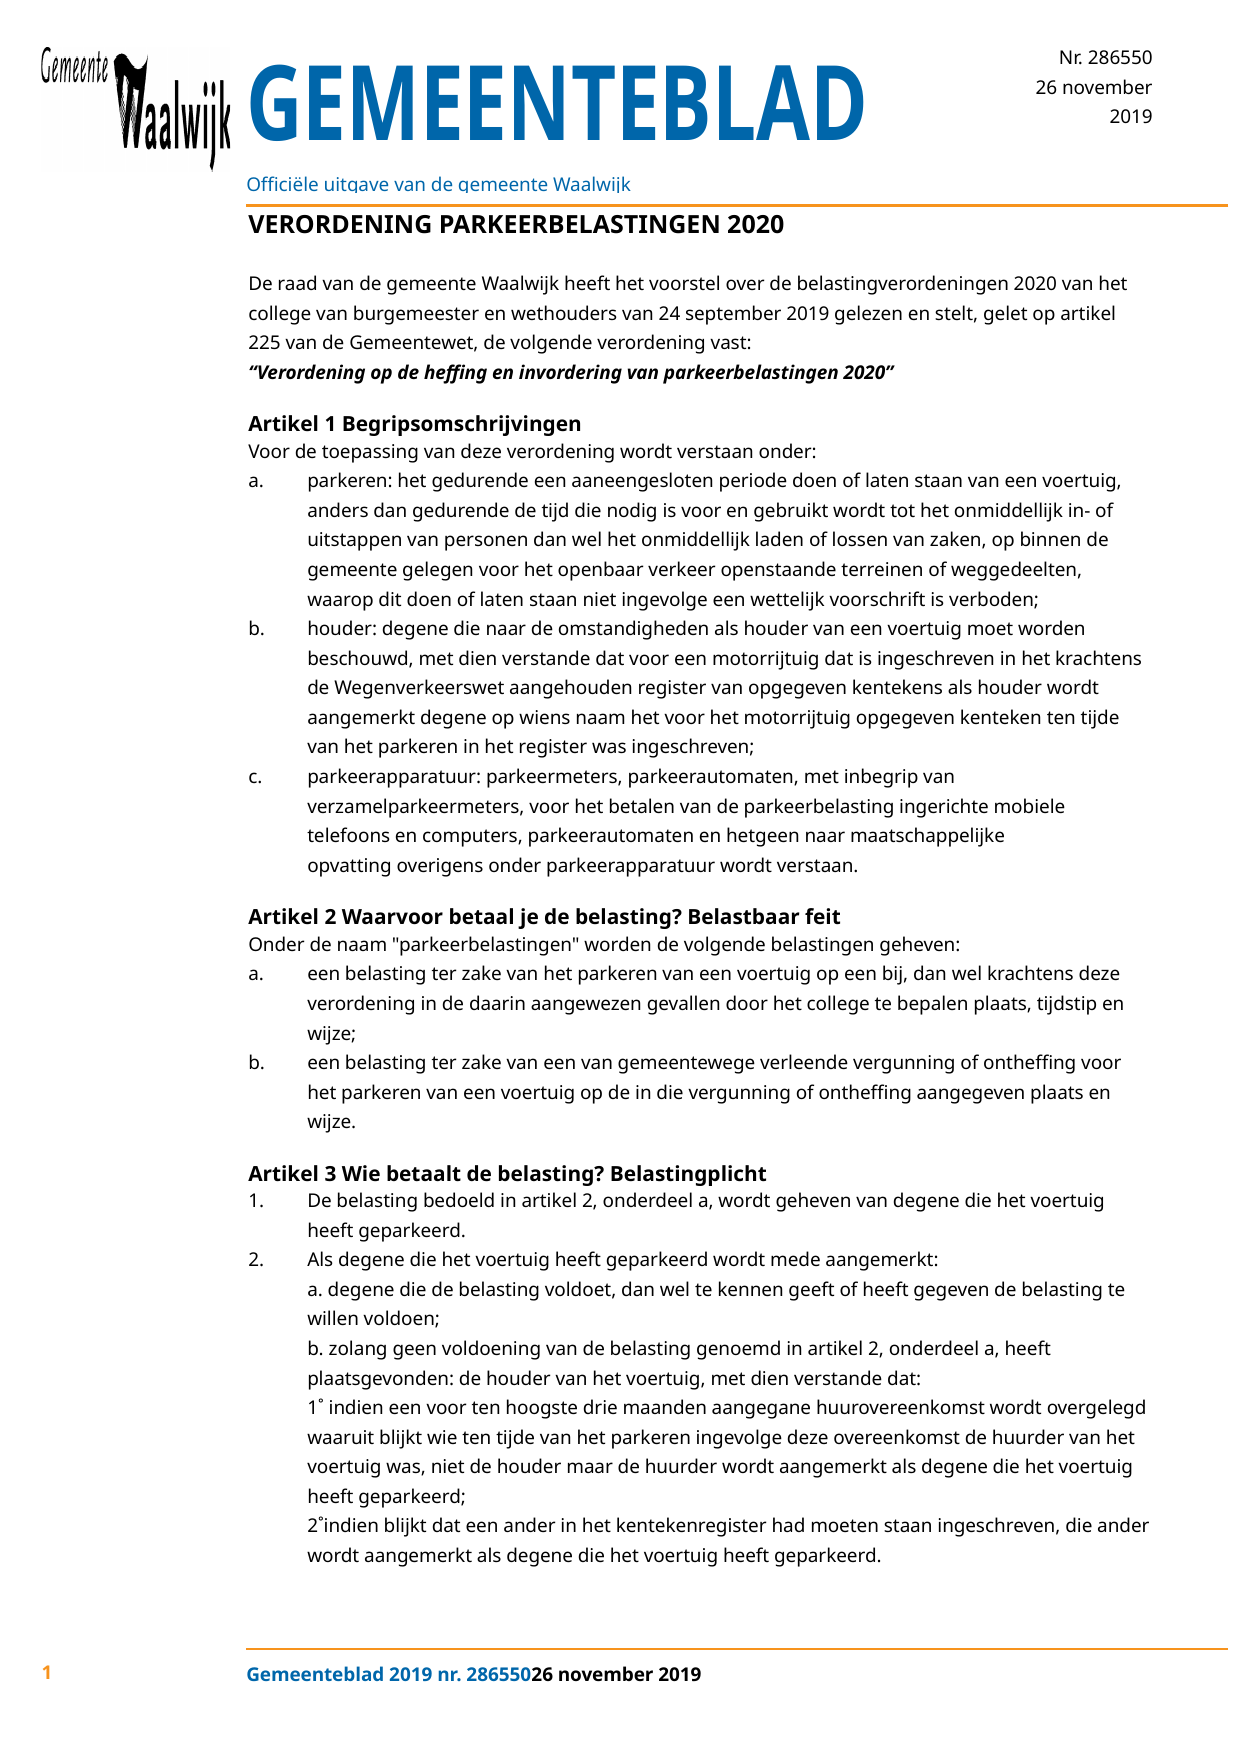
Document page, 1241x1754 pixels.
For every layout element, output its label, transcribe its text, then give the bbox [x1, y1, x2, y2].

text Artikel 3 Wie betaalt de belasting? Belastingplicht [248, 1159, 1152, 1187]
text VERORDENING PARKEERBELASTINGEN 2020 [248, 207, 1152, 241]
list parkeren: het gedurende een aaneengesloten periode doen of laten staan van een voertuig, anders dan gedurende de tijd die nodig is voor en gebruikt wordt tot het onmiddellijk in- of uitstappen van personen dan wel het onmiddellijk laden of lossen van zaken, op binnen de gemeente gelegen voor het openbaar verkeer openstaande terreinen of weggedeelten, waarop dit doen of laten staan niet ingevolge een wettelijk voorschrift is verboden; [248, 467, 1152, 612]
list Als degene die het voertuig heeft geparkeerd wordt mede aangemerkt: [248, 1246, 1152, 1272]
text Voor de toepassing van deze verordening wordt verstaan onder: [248, 438, 1152, 464]
text Artikel 2 Waarvoor betaal je de belasting? Belastbaar feit [248, 902, 1152, 931]
picture [41, 47, 231, 172]
text Artikel 1 Begripsomschrijvingen [248, 409, 1152, 438]
list houder: degene die naar de omstandigheden als houder van een voertuig moet worden beschouwd, met dien verstande dat voor een motorrijtuig dat is ingeschreven in het krachtens de Wegenverkeerswet aangehouden register van opgegeven kentekens als houder wordt aangemerkt degene op wiens naam het voor het motorrijtuig opgegeven kenteken ten tijde van het parkeren in het register was ingeschreven; [248, 615, 1152, 759]
list b. zolang geen voldoening van de belasting genoemd in artikel 2, onderdeel a, heeft plaatsgevonden: de houder van het voertuig, met dien verstande dat: [248, 1335, 1152, 1391]
list a. degene die de belasting voldoet, dan wel te kennen geeft of heeft gegeven de belasting te willen voldoen; [248, 1276, 1152, 1331]
list 1˚ indien een voor ten hoogste drie maanden aangegane huurovereenkomst wordt overgelegd waaruit blijkt wie ten tijde van het parkeren ingevolge deze overeenkomst de huurder van het voertuig was, niet de houder maar de huurder wordt aangemerkt als degene die het voertuig heeft geparkeerd; [248, 1394, 1152, 1509]
text “Verordening op de heffing en invordering van parkeerbelastingen 2020” [248, 359, 1152, 385]
list De belasting bedoeld in artikel 2, onderdeel a, wordt geheven van degene die het voertuig heeft geparkeerd. [248, 1187, 1152, 1243]
text De raad van de gemeente Waalwijk heeft het voorstel over de belastingverordeningen 2020 van het college van burgemeester en wethouders van 24 september 2019 gelezen en stelt, gelet op artikel 225 van de Gemeentewet, de volgende verordening vast: [248, 270, 1152, 355]
text Onder de naam "parkeerbelastingen" worden de volgende belastingen geheven: [248, 931, 1152, 957]
list een belasting ter zake van het parkeren van een voertuig op een bij, dan wel krachtens deze verordening in de daarin aangewezen gevallen door het college te bepalen plaats, tijdstip en wijze; [248, 961, 1152, 1045]
list 2˚indien blijkt dat een ander in het kentekenregister had moeten staan ingeschreven, die ander wordt aangemerkt als degene die het voertuig heeft geparkeerd. [248, 1513, 1152, 1568]
list parkeerapparatuur: parkeermeters, parkeerautomaten, met inbegrip van verzamelparkeermeters, voor het betalen van de parkeerbelasting ingerichte mobiele telefoons en computers, parkeerautomaten en hetgeen naar maatschappelijke opvatting overigens onder parkeerapparatuur wordt verstaan. [248, 763, 1152, 878]
list een belasting ter zake van een van gemeentewege verleende vergunning of ontheffing voor het parkeren van een voertuig op de in die vergunning of ontheffing aangegeven plaats en wijze. [248, 1049, 1152, 1134]
